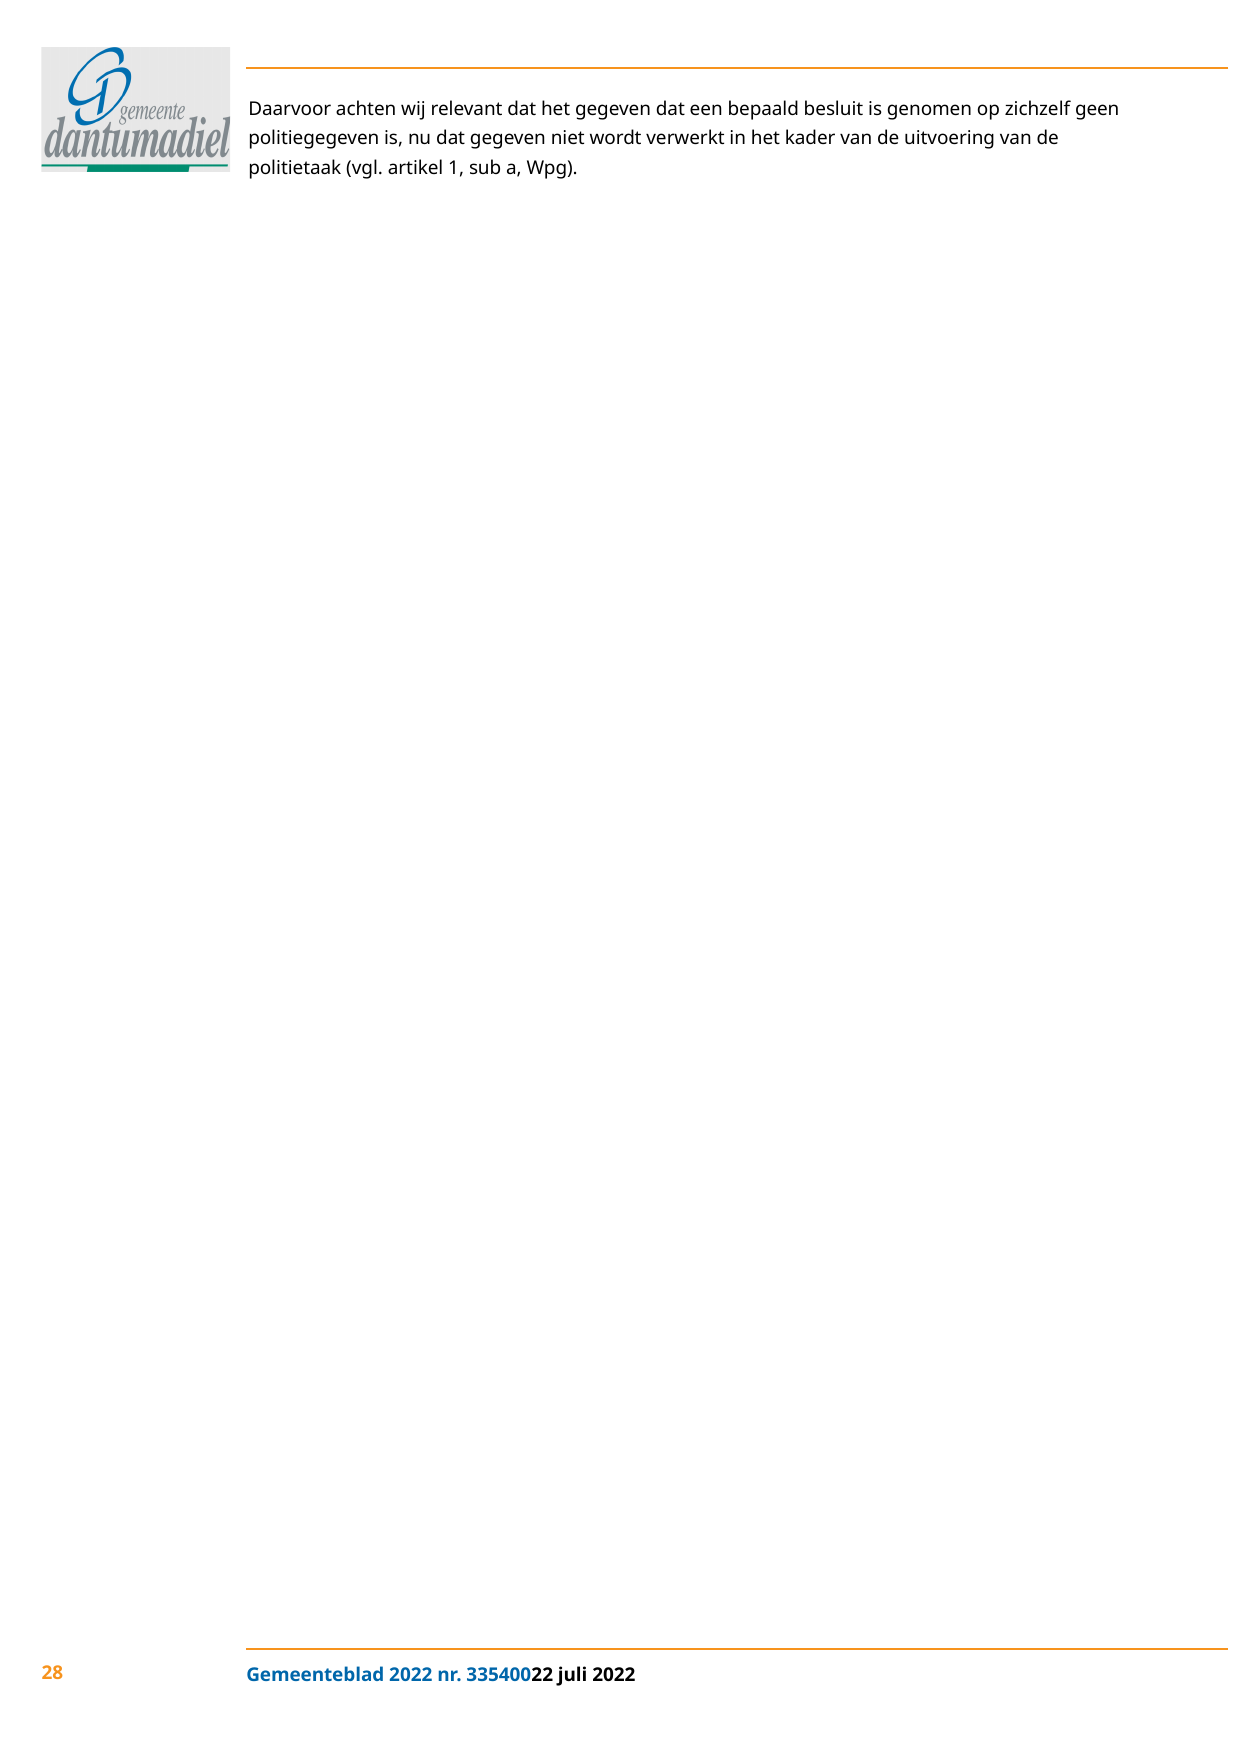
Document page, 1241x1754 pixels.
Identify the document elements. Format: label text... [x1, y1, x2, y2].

picture [41, 47, 231, 172]
text Daarvoor achten wij relevant dat het gegeven dat een bepaald besluit is genomen op zichzelf geen politiegegeven is, nu dat gegeven niet wordt verwerkt in het kader van de uitvoering van de politietaak (vgl. artikel 1, sub a, Wpg). [248, 95, 1152, 180]
